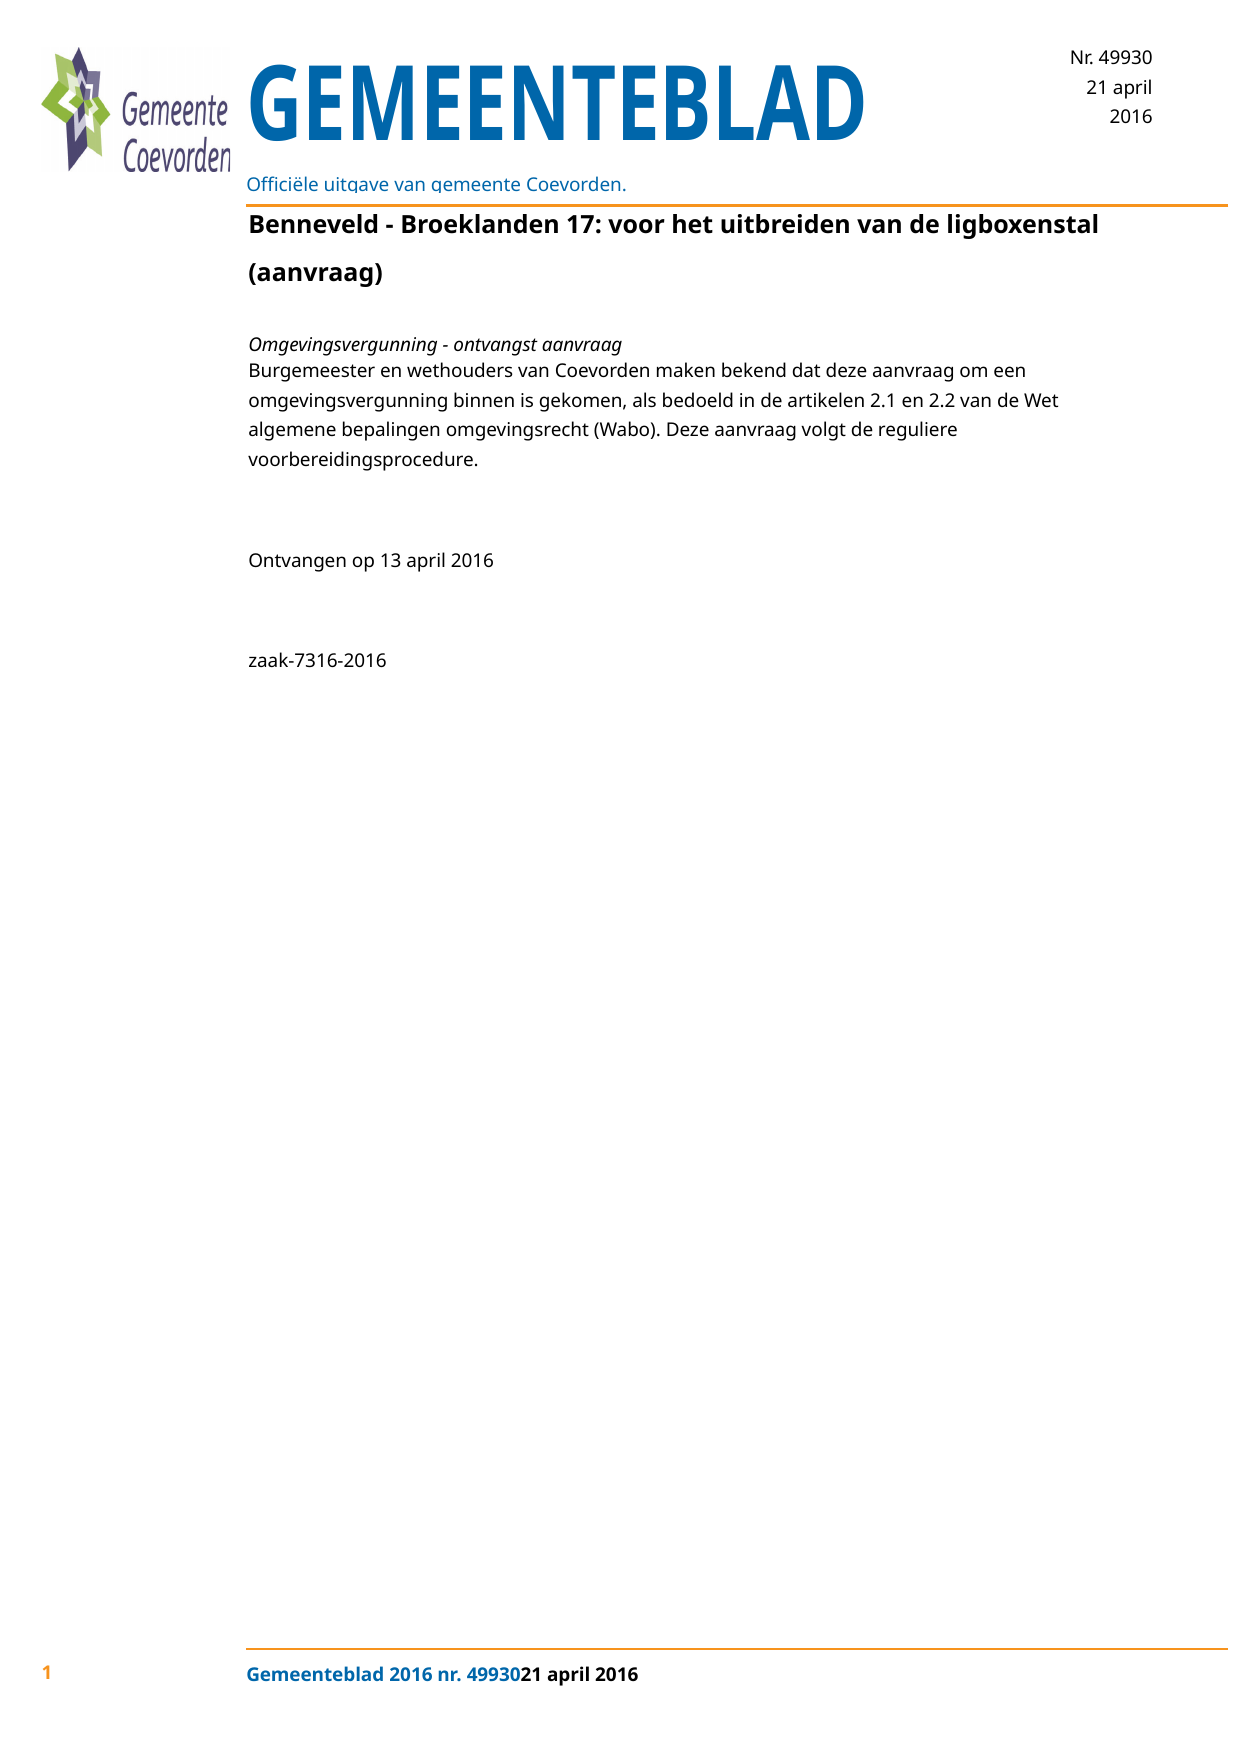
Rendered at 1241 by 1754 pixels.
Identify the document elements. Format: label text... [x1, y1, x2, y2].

text Burgemeester en wethouders van Coevorden maken bekend dat deze aanvraag om een omgevingsvergunning binnen is gekomen, als bedoeld in de artikelen 2.1 en 2.2 van de Wet algemene bepalingen omgevingsrecht (Wabo). Deze aanvraag volgt de reguliere voorbereidingsprocedure. [248, 357, 1152, 472]
text Ontvangen op 13 april 2016 [248, 547, 1152, 572]
text zaak-7316-2016 [248, 648, 1152, 673]
text Benneveld - Broeklanden 17: voor het uitbreiden van de ligboxenstal (aanvraag) [248, 207, 1152, 288]
text Omgevingsvergunning - ontvangst aanvraag [248, 331, 1152, 357]
picture [41, 47, 231, 172]
